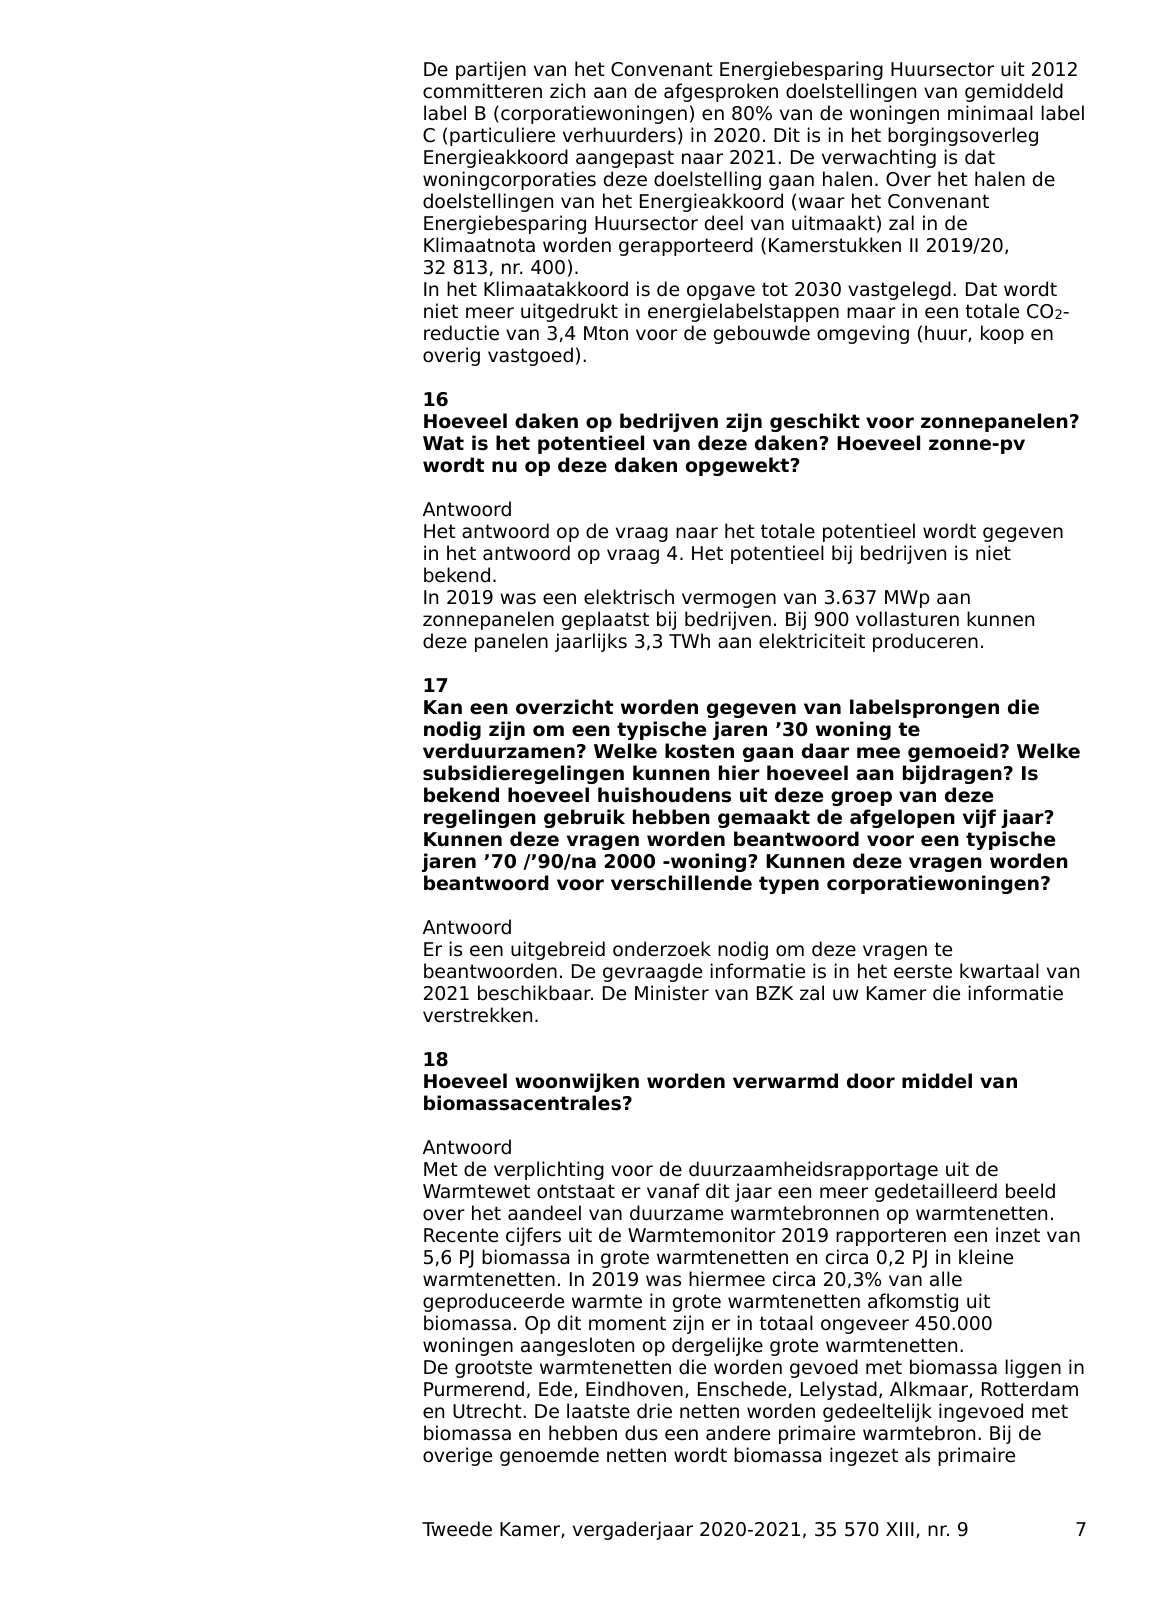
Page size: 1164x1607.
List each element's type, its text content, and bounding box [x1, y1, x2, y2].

text Antwoord [422, 1137, 1087, 1159]
text Kan een overzicht worden gegeven van labelsprongen die nodig zijn om een typische jaren ’30 woning te verduurzamen? Welke kosten gaan daar mee gemoeid? Welke subsidieregelingen kunnen hier hoeveel aan bijdragen? Is bekend hoeveel huishoudens uit deze groep van deze regelingen gebruik hebben gemaakt de afgelopen vijf jaar? Kunnen deze vragen worden beantwoord voor een typische jaren ’70 /’90/na 2000 -woning? Kunnen deze vragen worden beantwoord voor verschillende typen corporatiewoningen? [422, 697, 1087, 895]
text Antwoord [422, 499, 1087, 521]
text Het antwoord op de vraag naar het totale potentieel wordt gegeven in het antwoord op vraag 4. Het potentieel bij bedrijven is niet bekend. [422, 521, 1087, 587]
text Hoeveel woonwijken worden verwarmd door middel van biomassacentrales? [422, 1071, 1087, 1115]
text In het Klimaatakkoord is de opgave tot 2030 vastgelegd. Dat wordt niet meer uitgedrukt in energielabelstappen maar in een totale CO2-reductie van 3,4 Mton voor de gebouwde omgeving (huur, koop en overig vastgoed). [422, 279, 1087, 367]
text 18 [422, 1049, 1087, 1071]
text De partijen van het Convenant Energiebesparing Huursector uit 2012 committeren zich aan de afgesproken doelstellingen van gemiddeld label B (corporatiewoningen) en 80% van de woningen minimaal label C (particuliere verhuurders) in 2020. Dit is in het borgingsoverleg Energieakkoord aangepast naar 2021. De verwachting is dat woningcorporaties deze doelstelling gaan halen. Over het halen de doelstellingen van het Energieakkoord (waar het Convenant Energiebesparing Huursector deel van uitmaakt) zal in de Klimaatnota worden gerapporteerd (Kamerstukken II 2019/20, 32 813, nr. 400). [422, 59, 1087, 279]
text Er is een uitgebreid onderzoek nodig om deze vragen te beantwoorden. De gevraagde informatie is in het eerste kwartaal van 2021 beschikbaar. De Minister van BZK zal uw Kamer die informatie verstrekken. [422, 939, 1087, 1027]
text Met de verplichting voor de duurzaamheidsrapportage uit de Warmtewet ontstaat er vanaf dit jaar een meer gedetailleerd beeld over het aandeel van duurzame warmtebronnen op warmtenetten. Recente cijfers uit de Warmtemonitor 2019 rapporteren een inzet van 5,6 PJ biomassa in grote warmtenetten en circa 0,2 PJ in kleine warmtenetten. In 2019 was hiermee circa 20,3% van alle geproduceerde warmte in grote warmtenetten afkomstig uit biomassa. Op dit moment zijn er in totaal ongeveer 450.000 woningen aangesloten op dergelijke grote warmtenetten. [422, 1159, 1087, 1357]
text De grootste warmtenetten die worden gevoed met biomassa liggen in Purmerend, Ede, Eindhoven, Enschede, Lelystad, Alkmaar, Rotterdam en Utrecht. De laatste drie netten worden gedeeltelijk ingevoed met biomassa en hebben dus een andere primaire warmtebron. Bij de overige genoemde netten wordt biomassa ingezet als primaire [422, 1357, 1087, 1467]
text Antwoord [422, 917, 1087, 939]
text Hoeveel daken op bedrijven zijn geschikt voor zonnepanelen? Wat is het potentieel van deze daken? Hoeveel zonne-pv wordt nu op deze daken opgewekt? [422, 411, 1087, 477]
text 16 [422, 389, 1087, 411]
text 17 [422, 675, 1087, 697]
text In 2019 was een elektrisch vermogen van 3.637 MWp aan zonnepanelen geplaatst bij bedrijven. Bij 900 vollasturen kunnen deze panelen jaarlijks 3,3 TWh aan elektriciteit produceren. [422, 587, 1087, 653]
